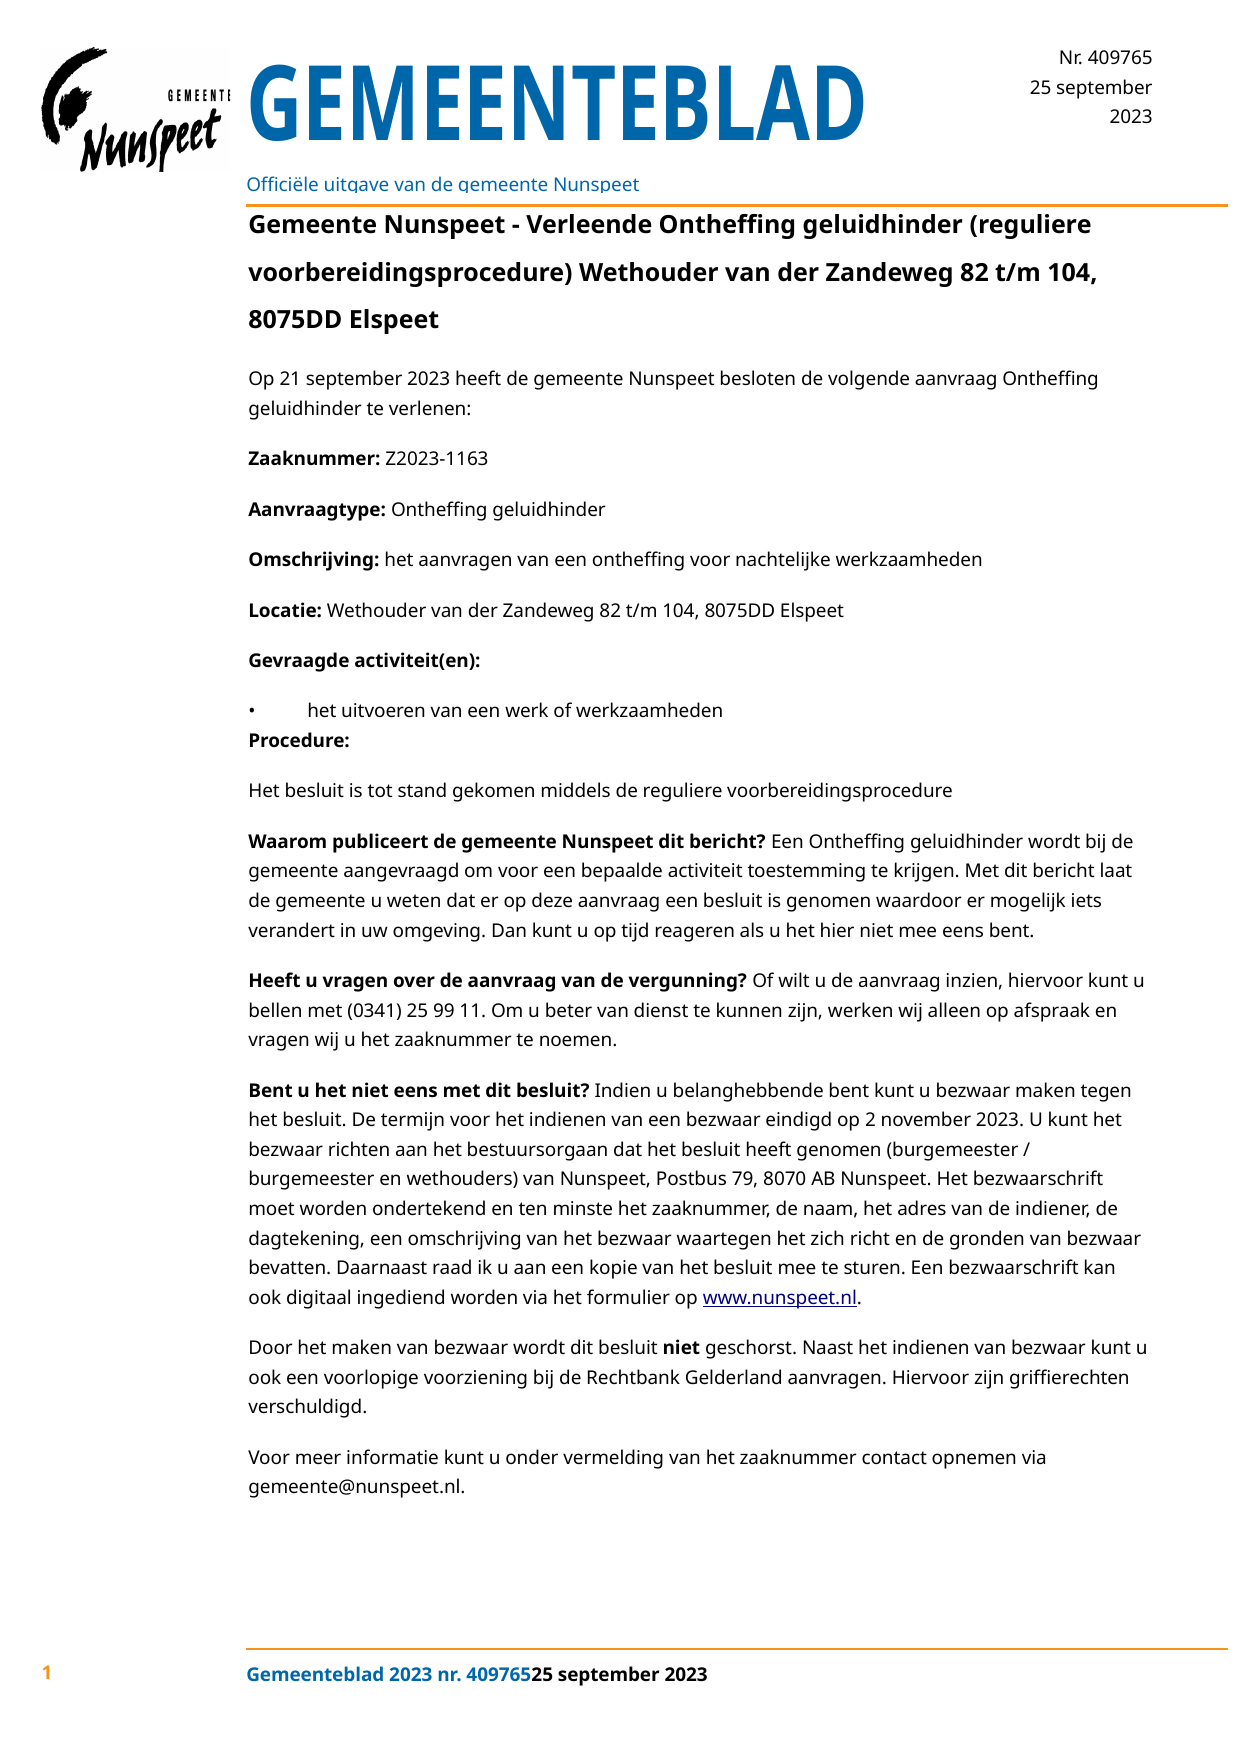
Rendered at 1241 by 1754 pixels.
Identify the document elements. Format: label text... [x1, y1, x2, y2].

text Bent u het niet eens met dit besluit? Indien u belanghebbende bent kunt u bezwaar maken tegen het besluit. De termijn voor het indienen van een bezwaar eindigd op 2 november 2023. U kunt het bezwaar richten aan het bestuursorgaan dat het besluit heeft genomen (burgemeester / burgemeester en wethouders) van Nunspeet, Postbus 79, 8070 AB Nunspeet. Het bezwaarschrift moet worden ondertekend en ten minste het zaaknummer, de naam, het adres van de indiener, de dagtekening, een omschrijving van het bezwaar waartegen het zich richt en de gronden van bezwaar bevatten. Daarnaast raad ik u aan een kopie van het besluit mee te sturen. Een bezwaarschrift kan ook digitaal ingediend worden via het formulier op www.nunspeet.nl. [248, 1077, 1152, 1309]
text Procedure: [248, 727, 1152, 753]
text Gemeente Nunspeet - Verleende Ontheffing geluidhinder (reguliere voorbereidingsprocedure) Wethouder van der Zandeweg 82 t/m 104, 8075DD Elspeet [248, 207, 1152, 336]
text Voor meer informatie kunt u onder vermelding van het zaaknummer contact opnemen via gemeente@nunspeet.nl. [248, 1444, 1152, 1499]
text Waarom publiceert de gemeente Nunspeet dit bericht? Een Ontheffing geluidhinder wordt bij de gemeente aangevraagd om voor een bepaalde activiteit toestemming te krijgen. Met dit bericht laat de gemeente u weten dat er op deze aanvraag een besluit is genomen waardoor er mogelijk iets verandert in uw omgeving. Dan kunt u op tijd reageren als u het hier niet mee eens bent. [248, 828, 1152, 942]
text Heeft u vragen over de aanvraag van de vergunning? Of wilt u de aanvraag inzien, hiervoor kunt u bellen met (0341) 25 99 11. Om u beter van dienst te kunnen zijn, werken wij alleen op afspraak en vragen wij u het zaaknummer te noemen. [248, 967, 1152, 1052]
text Het besluit is tot stand gekomen middels de reguliere voorbereidingsprocedure [248, 778, 1152, 803]
text Aanvraagtype: Ontheffing geluidhinder [248, 496, 1152, 522]
list het uitvoeren van een werk of werkzaamheden [248, 698, 1152, 723]
picture [41, 47, 231, 172]
text Op 21 september 2023 heeft de gemeente Nunspeet besloten de volgende aanvraag Ontheffing geluidhinder te verlenen: [248, 366, 1152, 421]
text Zaaknummer: Z2023-1163 [248, 446, 1152, 471]
text Locatie: Wethouder van der Zandeweg 82 t/m 104, 8075DD Elspeet [248, 597, 1152, 622]
text Gevraagde activiteit(en): [248, 647, 1152, 673]
text Omschrijving: het aanvragen van een ontheffing voor nachtelijke werkzaamheden [248, 546, 1152, 572]
text Door het maken van bezwaar wordt dit besluit niet geschorst. Naast het indienen van bezwaar kunt u ook een voorlopige voorziening bij de Rechtbank Gelderland aanvragen. Hiervoor zijn griffierechten verschuldigd. [248, 1334, 1152, 1419]
